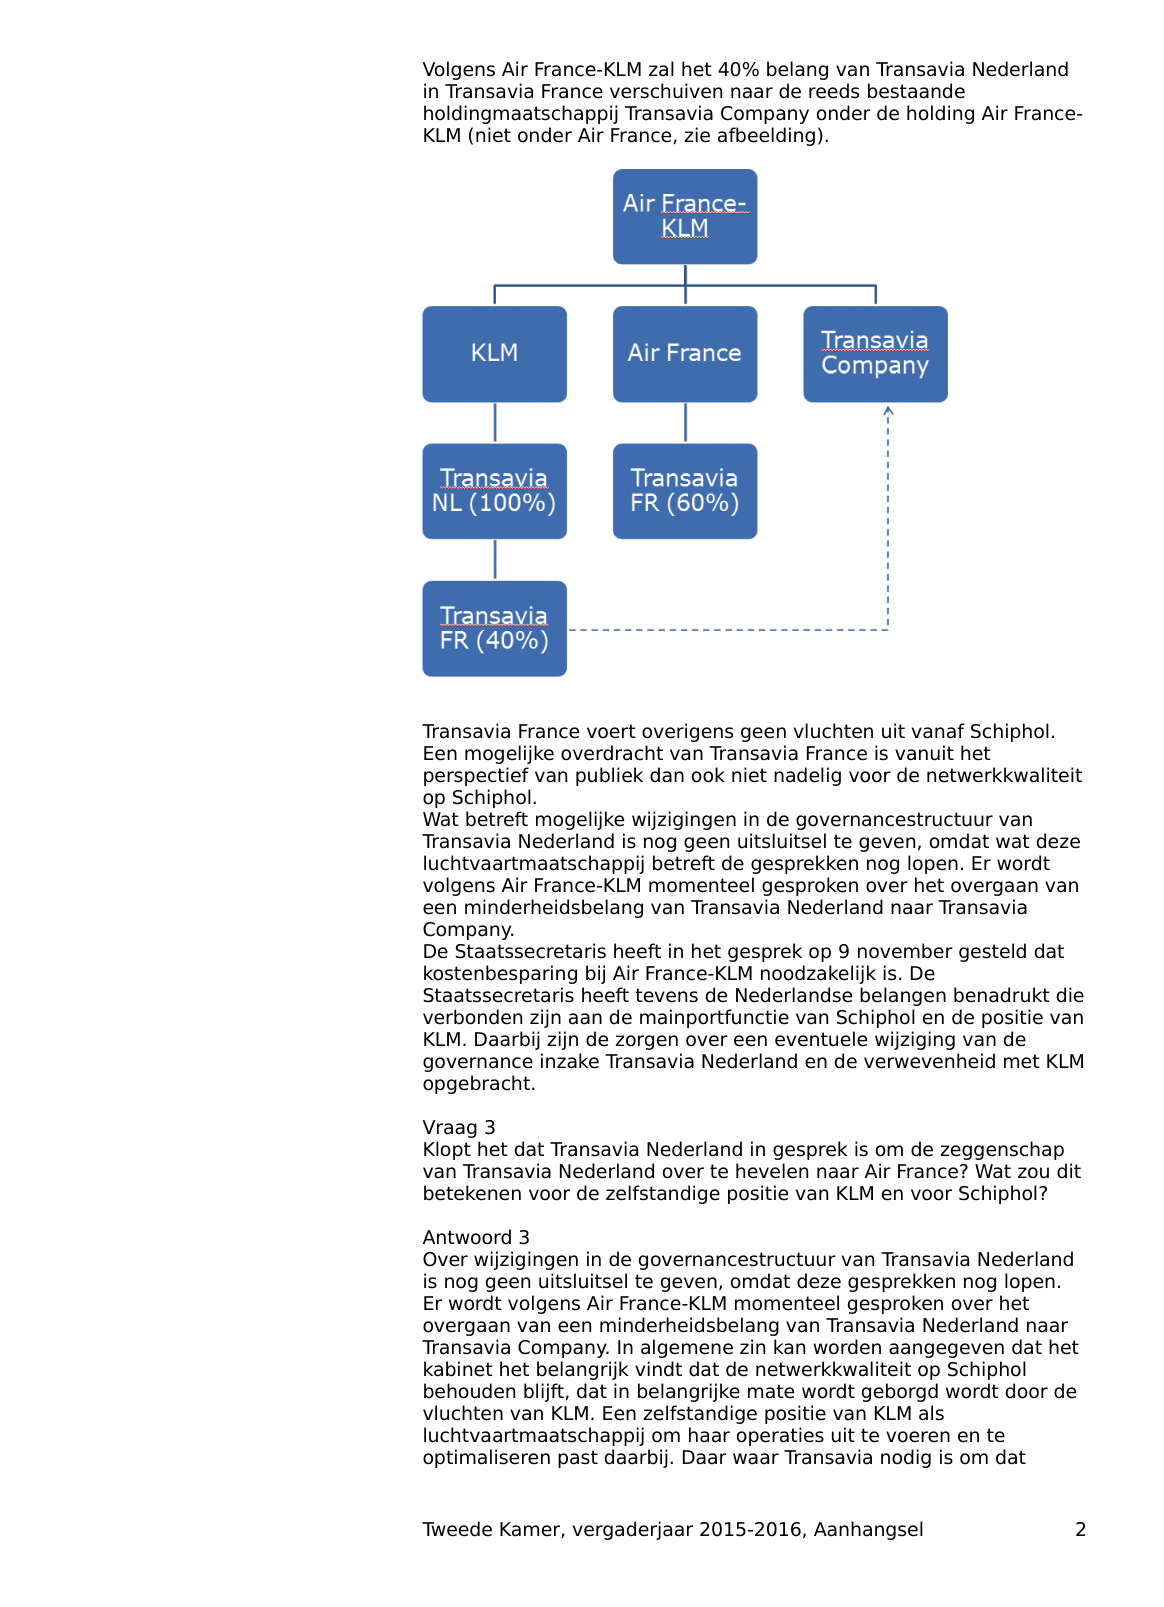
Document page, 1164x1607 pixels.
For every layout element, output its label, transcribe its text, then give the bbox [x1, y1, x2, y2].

text Over wijzigingen in de governancestructuur van Transavia Nederland is nog geen uitsluitsel te geven, omdat deze gesprekken nog lopen. Er wordt volgens Air France-KLM momenteel gesproken over het overgaan van een minderheidsbelang van Transavia Nederland naar Transavia Company. In algemene zin kan worden aangegeven dat het kabinet het belangrijk vindt dat de netwerkkwaliteit op Schiphol behouden blijft, dat in belangrijke mate wordt geborgd wordt door de vluchten van KLM. Een zelfstandige positie van KLM als luchtvaartmaatschappij om haar operaties uit te voeren en te optimaliseren past daarbij. Daar waar Transavia nodig is om dat [422, 1249, 1087, 1469]
text Klopt het dat Transavia Nederland in gesprek is om de zeggenschap van Transavia Nederland over te hevelen naar Air France? Wat zou dit betekenen voor de zelfstandige positie van KLM en voor Schiphol? [422, 1139, 1087, 1205]
text Antwoord 3 [422, 1227, 1087, 1249]
picture [422, 169, 948, 677]
text Volgens Air France-KLM zal het 40% belang van Transavia Nederland in Transavia France verschuiven naar de reeds bestaande holdingmaatschappij Transavia Company onder de holding Air France-KLM (niet onder Air France, zie afbeelding). [422, 59, 1087, 147]
text Transavia France voert overigens geen vluchten uit vanaf Schiphol. Een mogelijke overdracht van Transavia France is vanuit het perspectief van publiek dan ook niet nadelig voor de netwerkkwaliteit op Schiphol. [422, 721, 1087, 809]
text De Staatssecretaris heeft in het gesprek op 9 november gesteld dat kostenbesparing bij Air France-KLM noodzakelijk is. De Staatssecretaris heeft tevens de Nederlandse belangen benadrukt die verbonden zijn aan de mainportfunctie van Schiphol en de positie van KLM. Daarbij zijn de zorgen over een eventuele wijziging van de governance inzake Transavia Nederland en de verwevenheid met KLM opgebracht. [422, 941, 1087, 1095]
text Wat betreft mogelijke wijzigingen in de governancestructuur van Transavia Nederland is nog geen uitsluitsel te geven, omdat wat deze luchtvaartmaatschappij betreft de gesprekken nog lopen. Er wordt volgens Air France-KLM momenteel gesproken over het overgaan van een minderheidsbelang van Transavia Nederland naar Transavia Company. [422, 809, 1087, 941]
text Vraag 3 [422, 1117, 1087, 1139]
